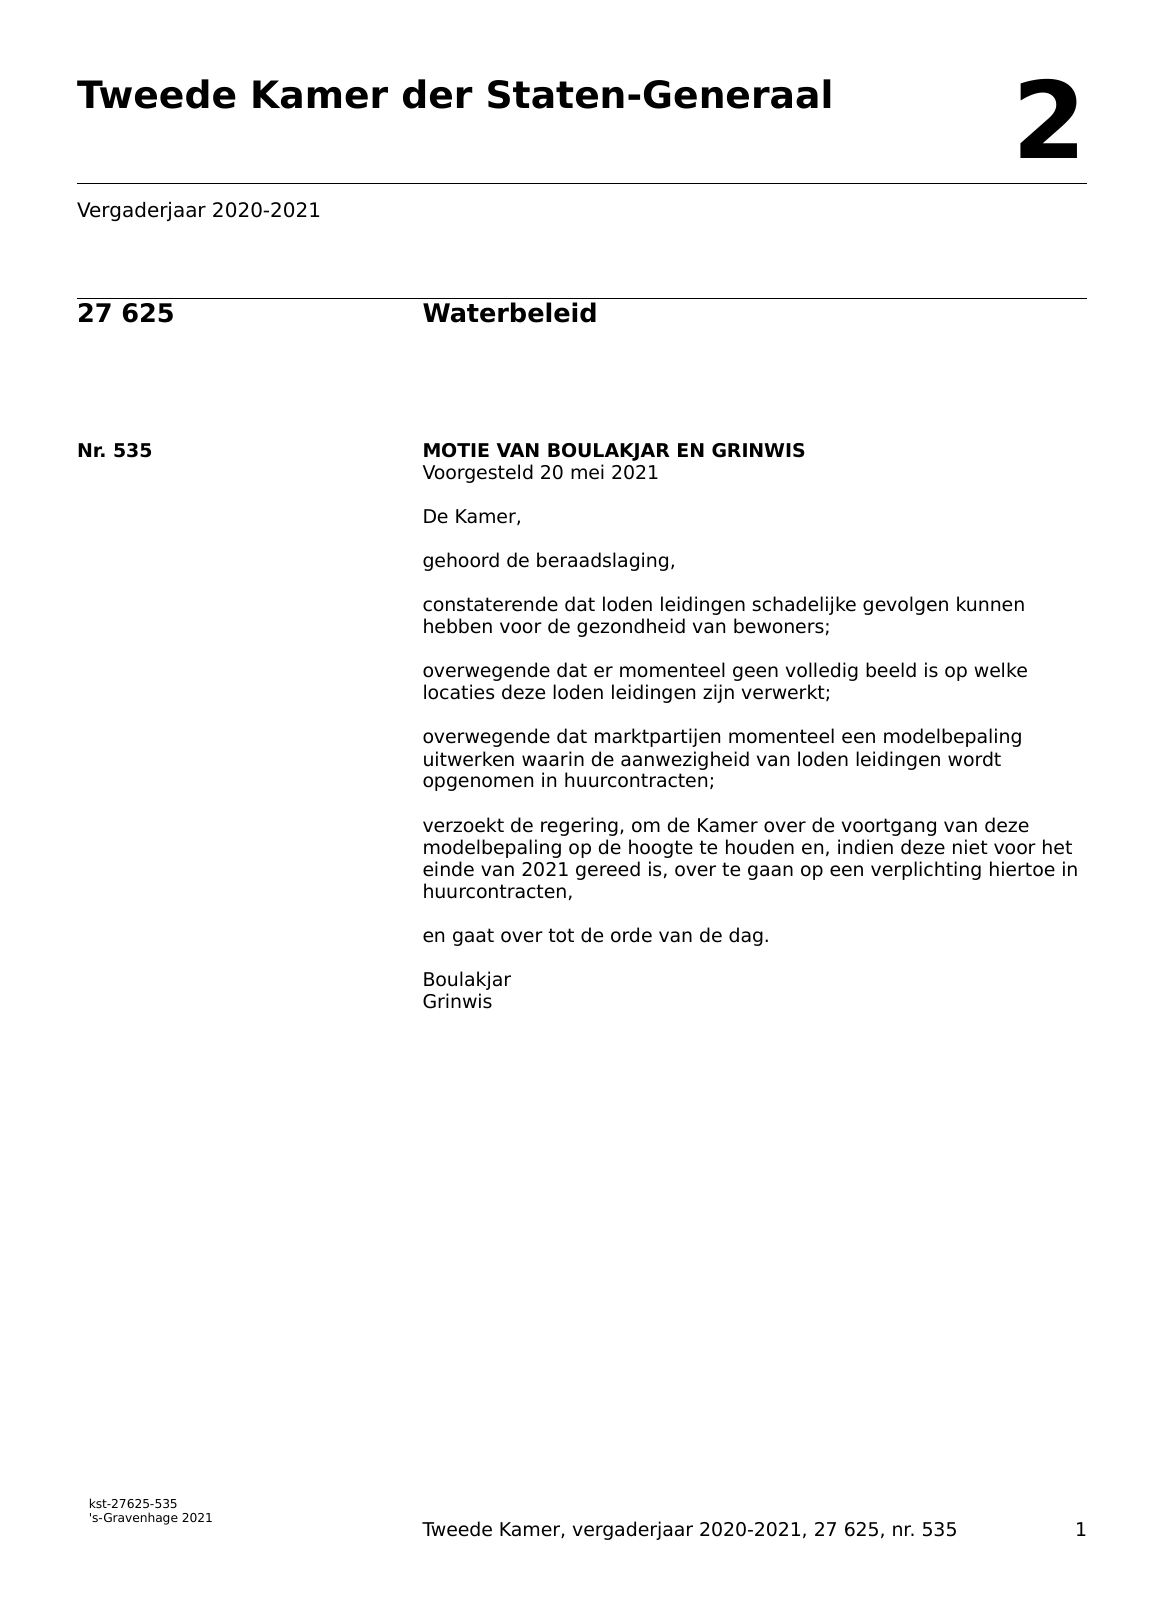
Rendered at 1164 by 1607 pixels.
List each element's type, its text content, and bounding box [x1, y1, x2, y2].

text gehoord de beraadslaging, [422, 550, 1087, 572]
table_cell Vergaderjaar 2020-2021 [77, 184, 1087, 298]
text en gaat over tot de orde van de dag. [422, 925, 1087, 947]
text overwegende dat er momenteel geen volledig beeld is op welke locaties deze loden leidingen zijn verwerkt; [422, 660, 1087, 704]
text Grinwis [422, 991, 1087, 1013]
text Voorgesteld 20 mei 2021 [422, 462, 1087, 484]
subtitle Nr. 535 MOTIE VAN BOULAKJAR EN GRINWIS [77, 440, 1087, 462]
text De Kamer, [422, 506, 1087, 528]
subtitle 27 625 Waterbeleid [77, 299, 1087, 329]
text kst-27625-535 [88, 1497, 323, 1511]
text Boulakjar [422, 969, 1087, 991]
text overwegende dat marktpartijen momenteel een modelbepaling uitwerken waarin de aanwezigheid van loden leidingen wordt opgenomen in huurcontracten; [422, 726, 1087, 792]
text 's-Gravenhage 2021 [88, 1511, 323, 1525]
text constaterende dat loden leidingen schadelijke gevolgen kunnen hebben voor de gezondheid van bewoners; [422, 594, 1087, 638]
table_header Tweede Kamer der Staten-Generaal [77, 59, 886, 183]
table_header 2 [886, 59, 1087, 183]
text verzoekt de regering, om de Kamer over de voortgang van deze modelbepaling op de hoogte te houden en, indien deze niet voor het einde van 2021 gereed is, over te gaan op een verplichting hiertoe in huurcontracten, [422, 814, 1087, 902]
